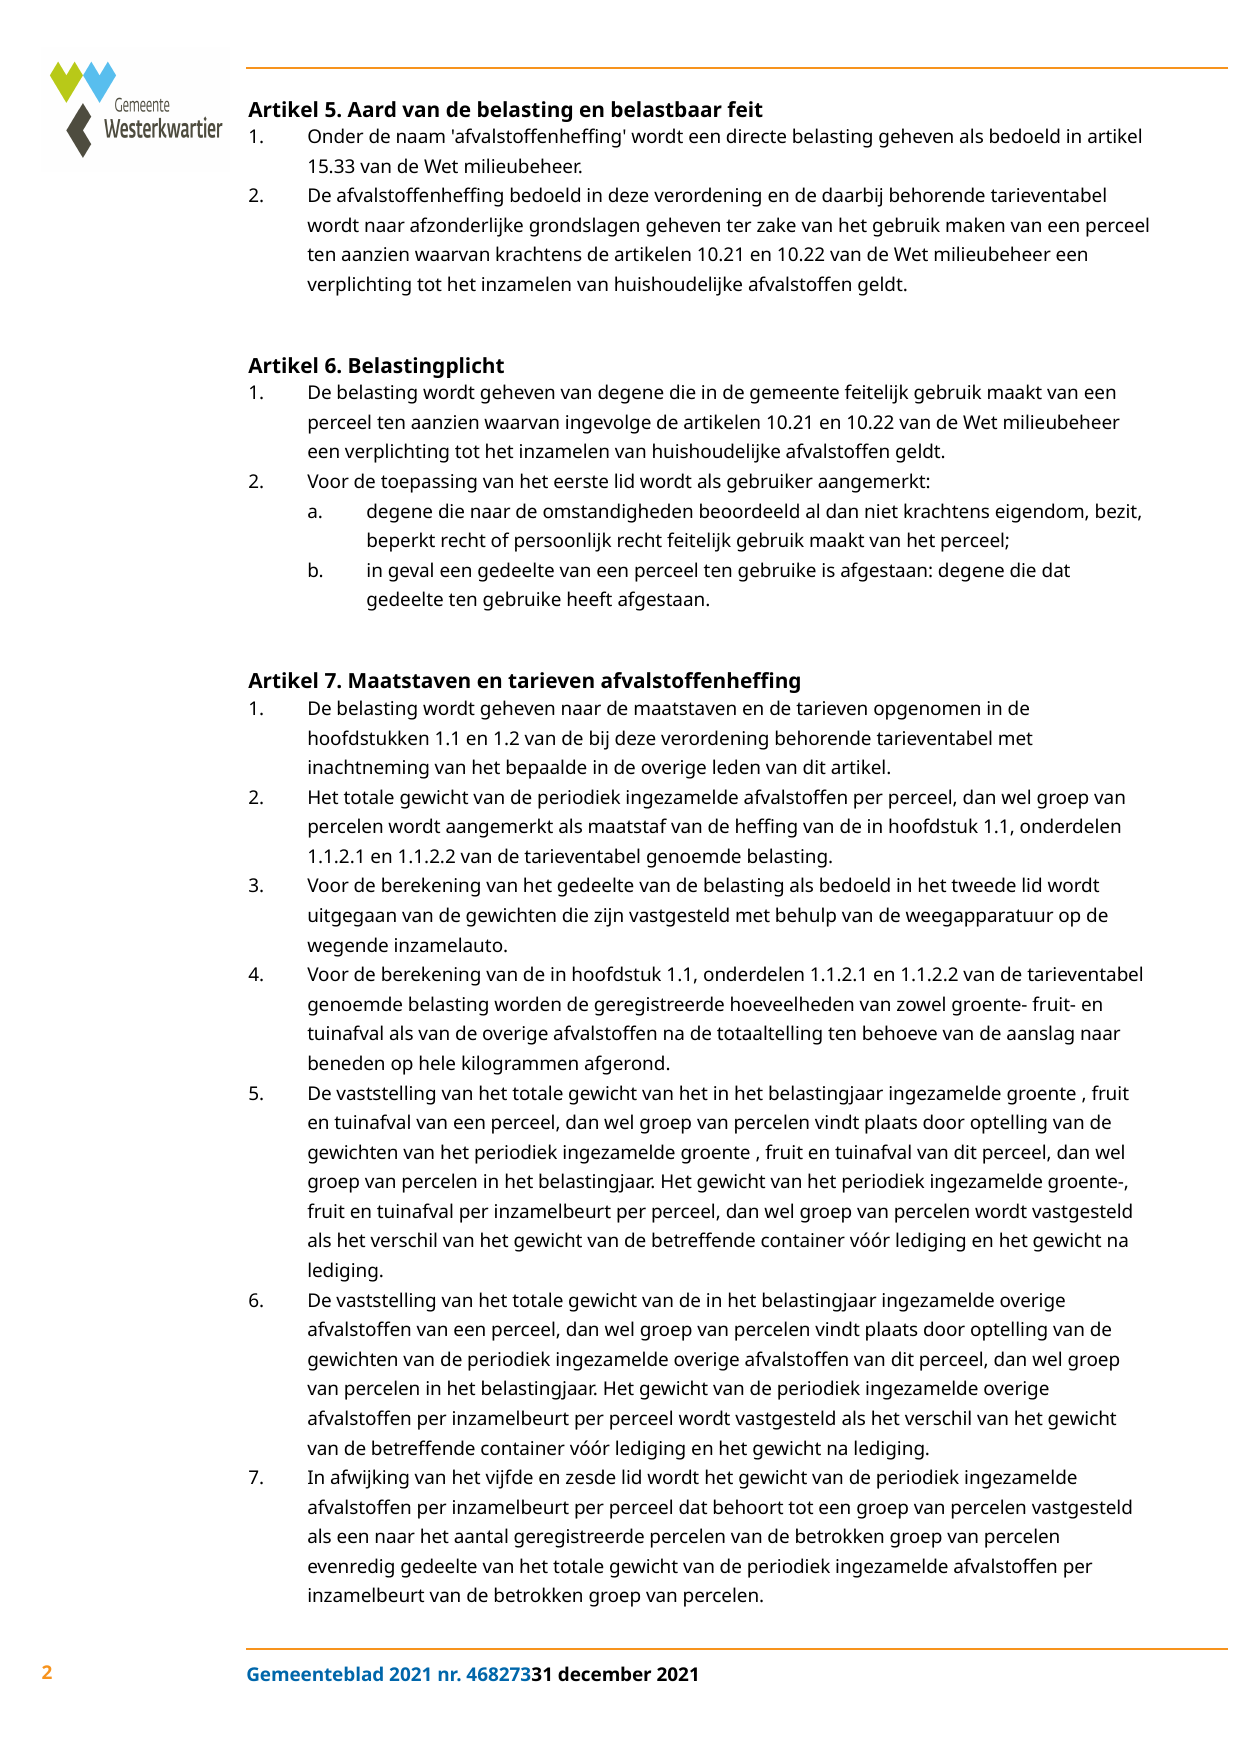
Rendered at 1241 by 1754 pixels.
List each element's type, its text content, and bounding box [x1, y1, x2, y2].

list in geval een gedeelte van een perceel ten gebruike is afgestaan: degene die dat gedeelte ten gebruike heeft afgestaan. [307, 557, 1152, 612]
list degene die naar de omstandigheden beoordeeld al dan niet krachtens eigendom, bezit, beperkt recht of persoonlijk recht feitelijk gebruik maakt van het perceel; [307, 498, 1152, 553]
list De vaststelling van het totale gewicht van het in het belastingjaar ingezamelde groente , fruit en tuinafval van een perceel, dan wel groep van percelen vindt plaats door optelling van de gewichten van het periodiek ingezamelde groente , fruit en tuinafval van dit perceel, dan wel groep van percelen in het belastingjaar. Het gewicht van het periodiek ingezamelde groente-, fruit en tuinafval per inzamelbeurt per perceel, dan wel groep van percelen wordt vastgesteld als het verschil van het gewicht van de betreffende container vóór lediging en het gewicht na lediging. [248, 1080, 1152, 1283]
list De afvalstoffenheffing bedoeld in deze verordening en de daarbij behorende tarieventabel wordt naar afzonderlijke grondslagen geheven ter zake van het gebruik maken van een perceel ten aanzien waarvan krachtens de artikelen 10.21 en 10.22 van de Wet milieubeheer een verplichting tot het inzamelen van huishoudelijke afvalstoffen geldt. [248, 182, 1152, 297]
list Het totale gewicht van de periodiek ingezamelde afvalstoffen per perceel, dan wel groep van percelen wordt aangemerkt als maatstaf van de heffing van de in hoofdstuk 1.1, onderdelen 1.1.2.1 en 1.1.2.2 van de tarieventabel genoemde belasting. [248, 784, 1152, 869]
picture [41, 47, 231, 172]
text Artikel 7. Maatstaven en tarieven afvalstoffenheffing [248, 667, 1152, 695]
list Onder de naam 'afvalstoffenheffing' wordt een directe belasting geheven als bedoeld in artikel 15.33 van de Wet milieubeheer. [248, 123, 1152, 178]
list Voor de berekening van de in hoofdstuk 1.1, onderdelen 1.1.2.1 en 1.1.2.2 van de tarieventabel genoemde belasting worden de geregistreerde hoeveelheden van zowel groente- fruit- en tuinafval als van de overige afvalstoffen na de totaaltelling ten behoeve van de aanslag naar beneden op hele kilogrammen afgerond. [248, 961, 1152, 1076]
list De belasting wordt geheven naar de maatstaven en de tarieven opgenomen in de hoofdstukken 1.1 en 1.2 van de bij deze verordening behorende tarieventabel met inachtneming van het bepaalde in de overige leden van dit artikel. [248, 695, 1152, 780]
list Voor de toepassing van het eerste lid wordt als gebruiker aangemerkt: [248, 468, 1152, 494]
list De belasting wordt geheven van degene die in de gemeente feitelijk gebruik maakt van een perceel ten aanzien waarvan ingevolge de artikelen 10.21 en 10.22 van de Wet milieubeheer een verplichting tot het inzamelen van huishoudelijke afvalstoffen geldt. [248, 379, 1152, 464]
list De vaststelling van het totale gewicht van de in het belastingjaar ingezamelde overige afvalstoffen van een perceel, dan wel groep van percelen vindt plaats door optelling van de gewichten van de periodiek ingezamelde overige afvalstoffen van dit perceel, dan wel groep van percelen in het belastingjaar. Het gewicht van de periodiek ingezamelde overige afvalstoffen per inzamelbeurt per perceel wordt vastgesteld als het verschil van het gewicht van de betreffende container vóór lediging en het gewicht na lediging. [248, 1287, 1152, 1460]
text Artikel 5. Aard van de belasting en belastbaar feit [248, 95, 1152, 123]
text Artikel 6. Belastingplicht [248, 351, 1152, 379]
list In afwijking van het vijfde en zesde lid wordt het gewicht van de periodiek ingezamelde afvalstoffen per inzamelbeurt per perceel dat behoort tot een groep van percelen vastgesteld als een naar het aantal geregistreerde percelen van de betrokken groep van percelen evenredig gedeelte van het totale gewicht van de periodiek ingezamelde afvalstoffen per inzamelbeurt van de betrokken groep van percelen. [248, 1464, 1152, 1608]
list Voor de berekening van het gedeelte van de belasting als bedoeld in het tweede lid wordt uitgegaan van de gewichten die zijn vastgesteld met behulp van de weegapparatuur op de wegende inzamelauto. [248, 873, 1152, 957]
